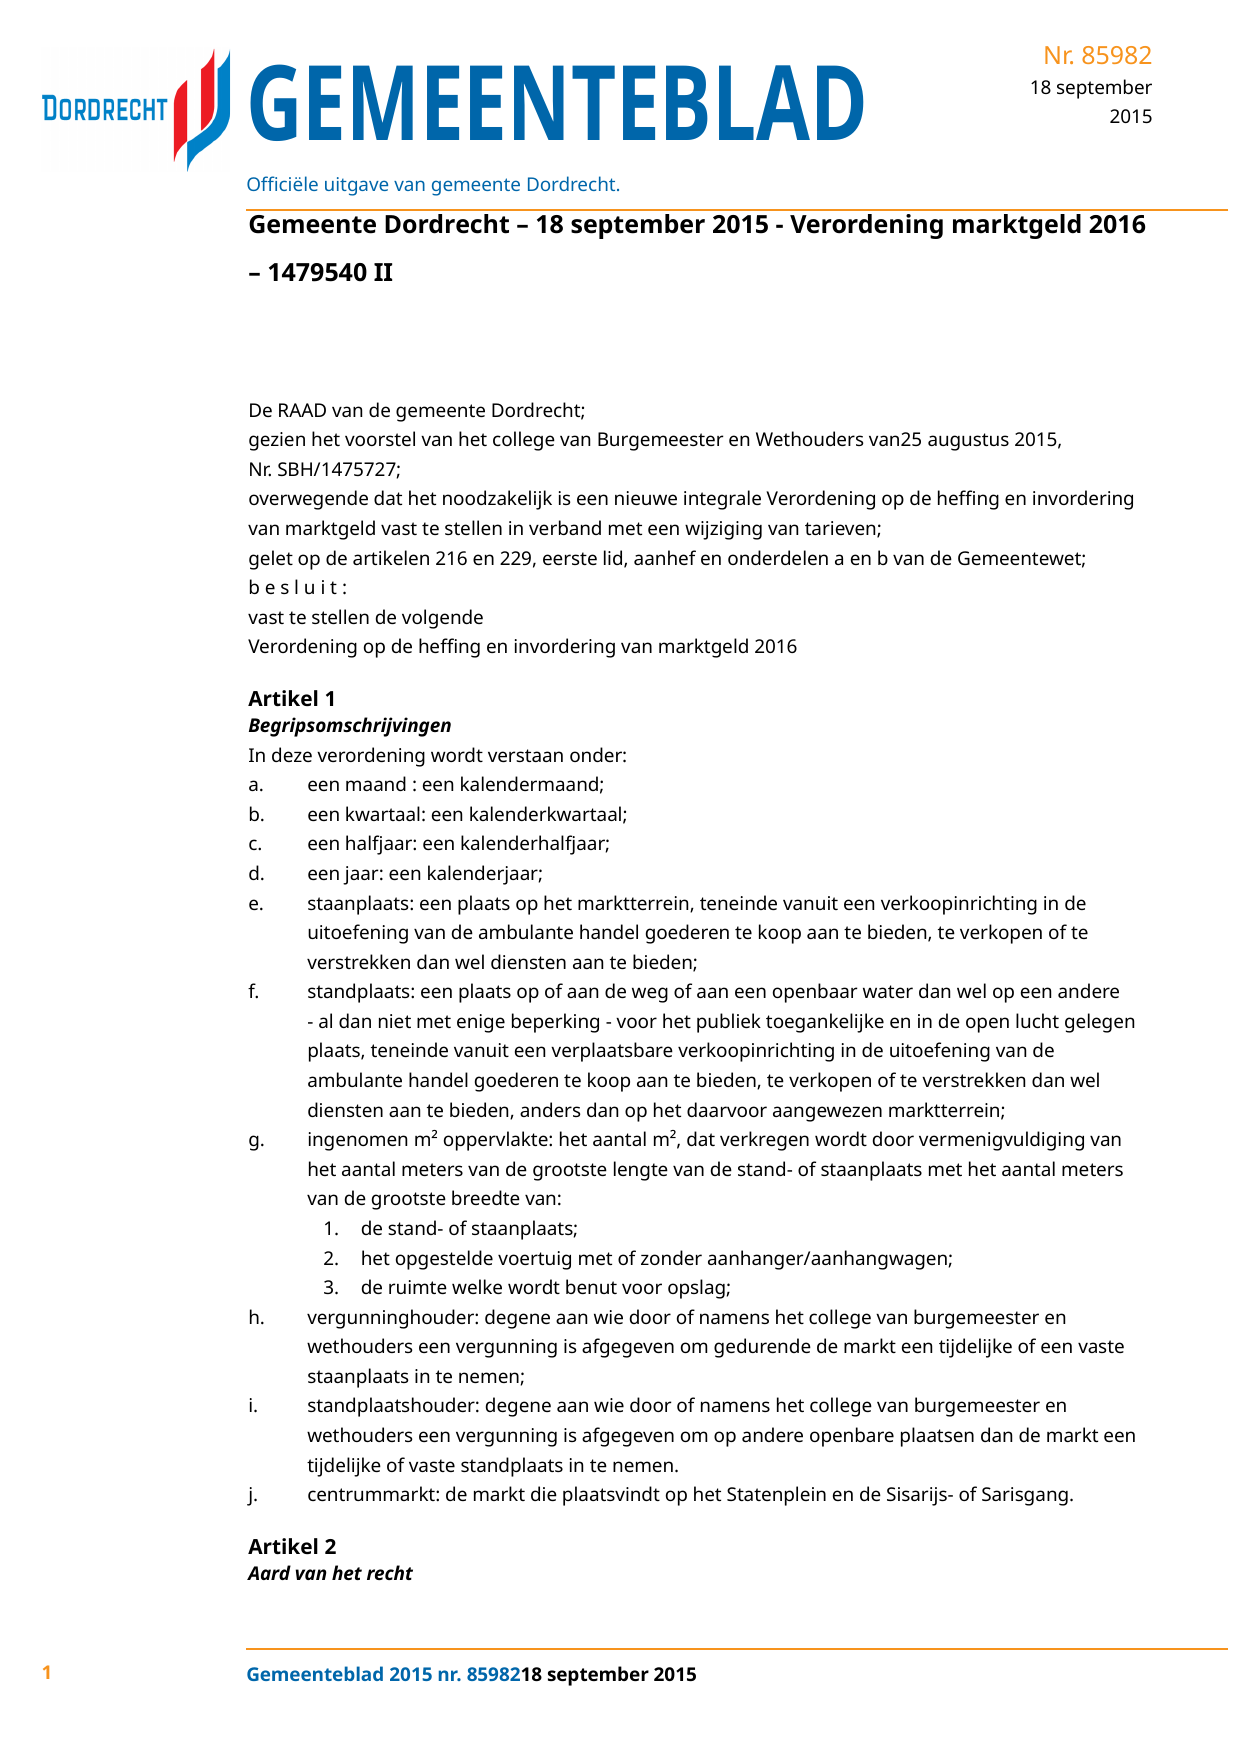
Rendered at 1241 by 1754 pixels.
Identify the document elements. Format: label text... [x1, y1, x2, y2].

text De RAAD van de gemeente Dordrecht; [248, 397, 1152, 422]
text Aard van het recht [248, 1560, 1152, 1586]
text b e s l u i t : [248, 574, 1152, 600]
text Begripsomschrijvingen [248, 712, 1152, 738]
text gelet op de artikelen 216 en 229, eerste lid, aanhef en onderdelen a en b van de Gemeentewet; [248, 545, 1152, 570]
list de stand- of staanplaats; [323, 1215, 1152, 1241]
list centrummarkt: de markt die plaatsvindt op het Statenplein en de Sisarijs- of Sarisgang. [248, 1481, 1152, 1507]
list een halfjaar: een kalenderhalfjaar; [248, 831, 1152, 856]
text Artikel 1 [248, 684, 1152, 712]
text Verordening op de heffing en invordering van marktgeld 2016 [248, 633, 1152, 659]
picture [41, 47, 231, 172]
list een jaar: een kalenderjaar; [248, 860, 1152, 886]
list standplaatshouder: degene aan wie door of namens het college van burgemeester en wethouders een vergunning is afgegeven om op andere openbare plaatsen dan de markt een tijdelijke of vaste standplaats in te nemen. [248, 1393, 1152, 1478]
text Artikel 2 [248, 1532, 1152, 1560]
list staanplaats: een plaats op het marktterrein, teneinde vanuit een verkoopinrichting in de uitoefening van de ambulante handel goederen te koop aan te bieden, te verkopen of te verstrekken dan wel diensten aan te bieden; [248, 890, 1152, 975]
list vergunninghouder: degene aan wie door of namens het college van burgemeester en wethouders een vergunning is afgegeven om gedurende de markt een tijdelijke of een vaste staanplaats in te nemen; [248, 1304, 1152, 1389]
list een maand : een kalendermaand; [248, 771, 1152, 797]
text In deze verordening wordt verstaan onder: [248, 742, 1152, 768]
text vast te stellen de volgende [248, 604, 1152, 629]
list ingenomen m² oppervlakte: het aantal m², dat verkregen wordt door vermenigvuldiging van het aantal meters van de grootste lengte van de stand- of staanplaats met het aantal meters van de grootste breedte van: [248, 1126, 1152, 1211]
text gezien het voorstel van het college van Burgemeester en Wethouders van25 augustus 2015, Nr. SBH/1475727; [248, 426, 1152, 482]
list de ruimte welke wordt benut voor opslag; [323, 1274, 1152, 1300]
text overwegende dat het noodzakelijk is een nieuwe integrale Verordening op de heffing en invordering van marktgeld vast te stellen in verband met een wijziging van tarieven; [248, 486, 1152, 541]
text Gemeente Dordrecht – 18 september 2015 - Verordening marktgeld 2016 – 1479540 II [248, 211, 1152, 288]
list standplaats: een plaats op of aan de weg of aan een openbaar water dan wel op een andere - al dan niet met enige beperking - voor het publiek toegankelijke en in de open lucht gelegen plaats, teneinde vanuit een verplaatsbare verkoopinrichting in de uitoefening van de ambulante handel goederen te koop aan te bieden, te verkopen of te verstrekken dan wel diensten aan te bieden, anders dan op het daarvoor aangewezen marktterrein; [248, 978, 1152, 1123]
list een kwartaal: een kalenderkwartaal; [248, 801, 1152, 827]
list het opgestelde voertuig met of zonder aanhanger/aanhangwagen; [323, 1245, 1152, 1271]
